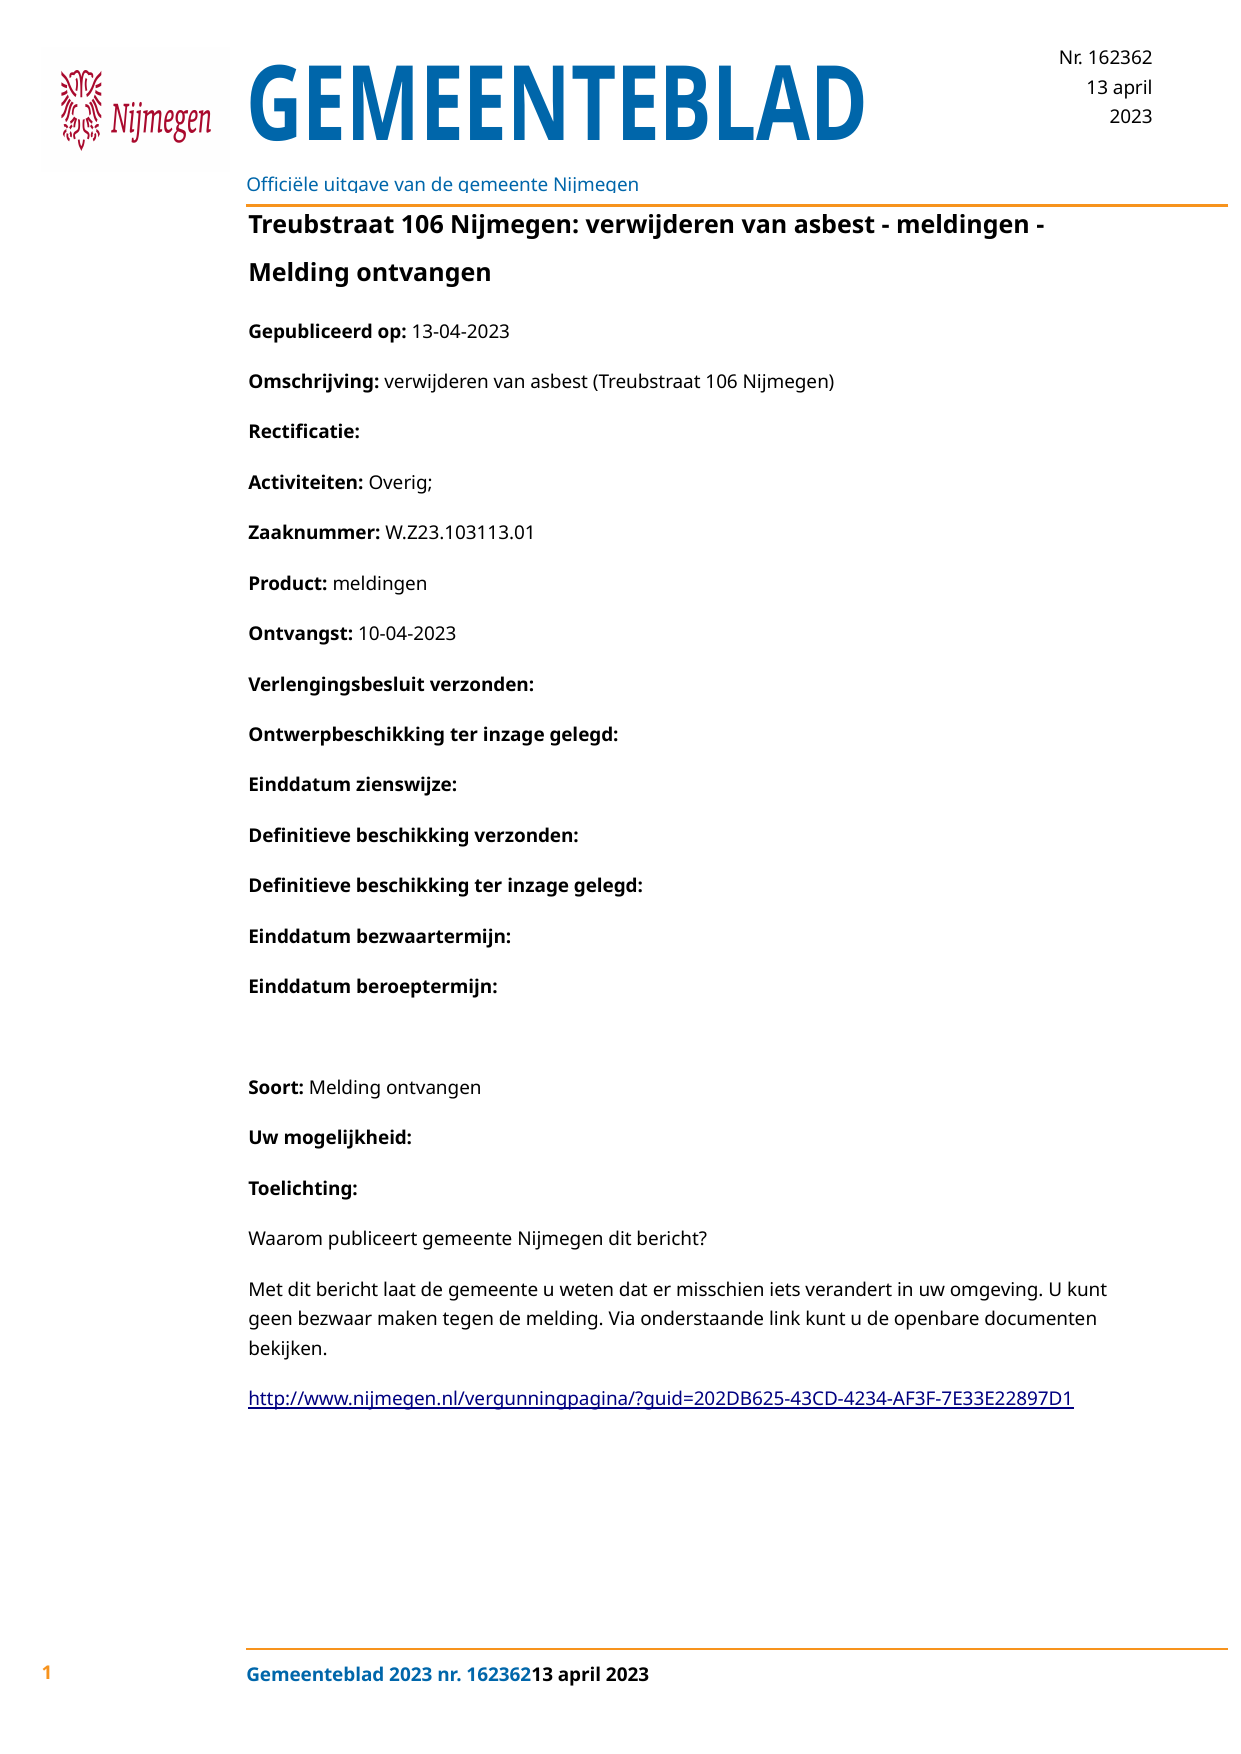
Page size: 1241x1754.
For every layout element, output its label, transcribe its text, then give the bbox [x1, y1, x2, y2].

text Zaaknummer: W.Z23.103113.01 [248, 519, 1152, 545]
text Definitieve beschikking ter inzage gelegd: [248, 872, 1152, 898]
text Soort: Melding ontvangen [248, 1074, 1152, 1100]
text Treubstraat 106 Nijmegen: verwijderen van asbest - meldingen - Melding ontvangen [248, 207, 1152, 288]
text http://www.nijmegen.nl/vergunningpagina/?guid=202DB625-43CD-4234-AF3F-7E33E22897D1 [248, 1385, 1152, 1411]
text Product: meldingen [248, 570, 1152, 596]
text Uw mogelijkheid: [248, 1124, 1152, 1150]
text Einddatum beroeptermijn: [248, 973, 1152, 999]
text Einddatum zienswijze: [248, 772, 1152, 797]
text Met dit bericht laat de gemeente u weten dat er misschien iets verandert in uw omgeving. U kunt geen bezwaar maken tegen de melding. Via onderstaande link kunt u de openbare documenten bekijken. [248, 1276, 1152, 1361]
text Rectificatie: [248, 419, 1152, 444]
picture [41, 47, 231, 172]
text Toelichting: [248, 1175, 1152, 1201]
text Einddatum bezwaartermijn: [248, 923, 1152, 949]
text Activiteiten: Overig; [248, 469, 1152, 495]
text Ontwerpbeschikking ter inzage gelegd: [248, 721, 1152, 747]
text Definitieve beschikking verzonden: [248, 822, 1152, 848]
text Waarom publiceert gemeente Nijmegen dit bericht? [248, 1225, 1152, 1251]
text Gepubliceerd op: 13-04-2023 [248, 318, 1152, 344]
text Verlengingsbesluit verzonden: [248, 671, 1152, 697]
text Omschrijving: verwijderen van asbest (Treubstraat 106 Nijmegen) [248, 368, 1152, 394]
text Ontvangst: 10-04-2023 [248, 620, 1152, 646]
